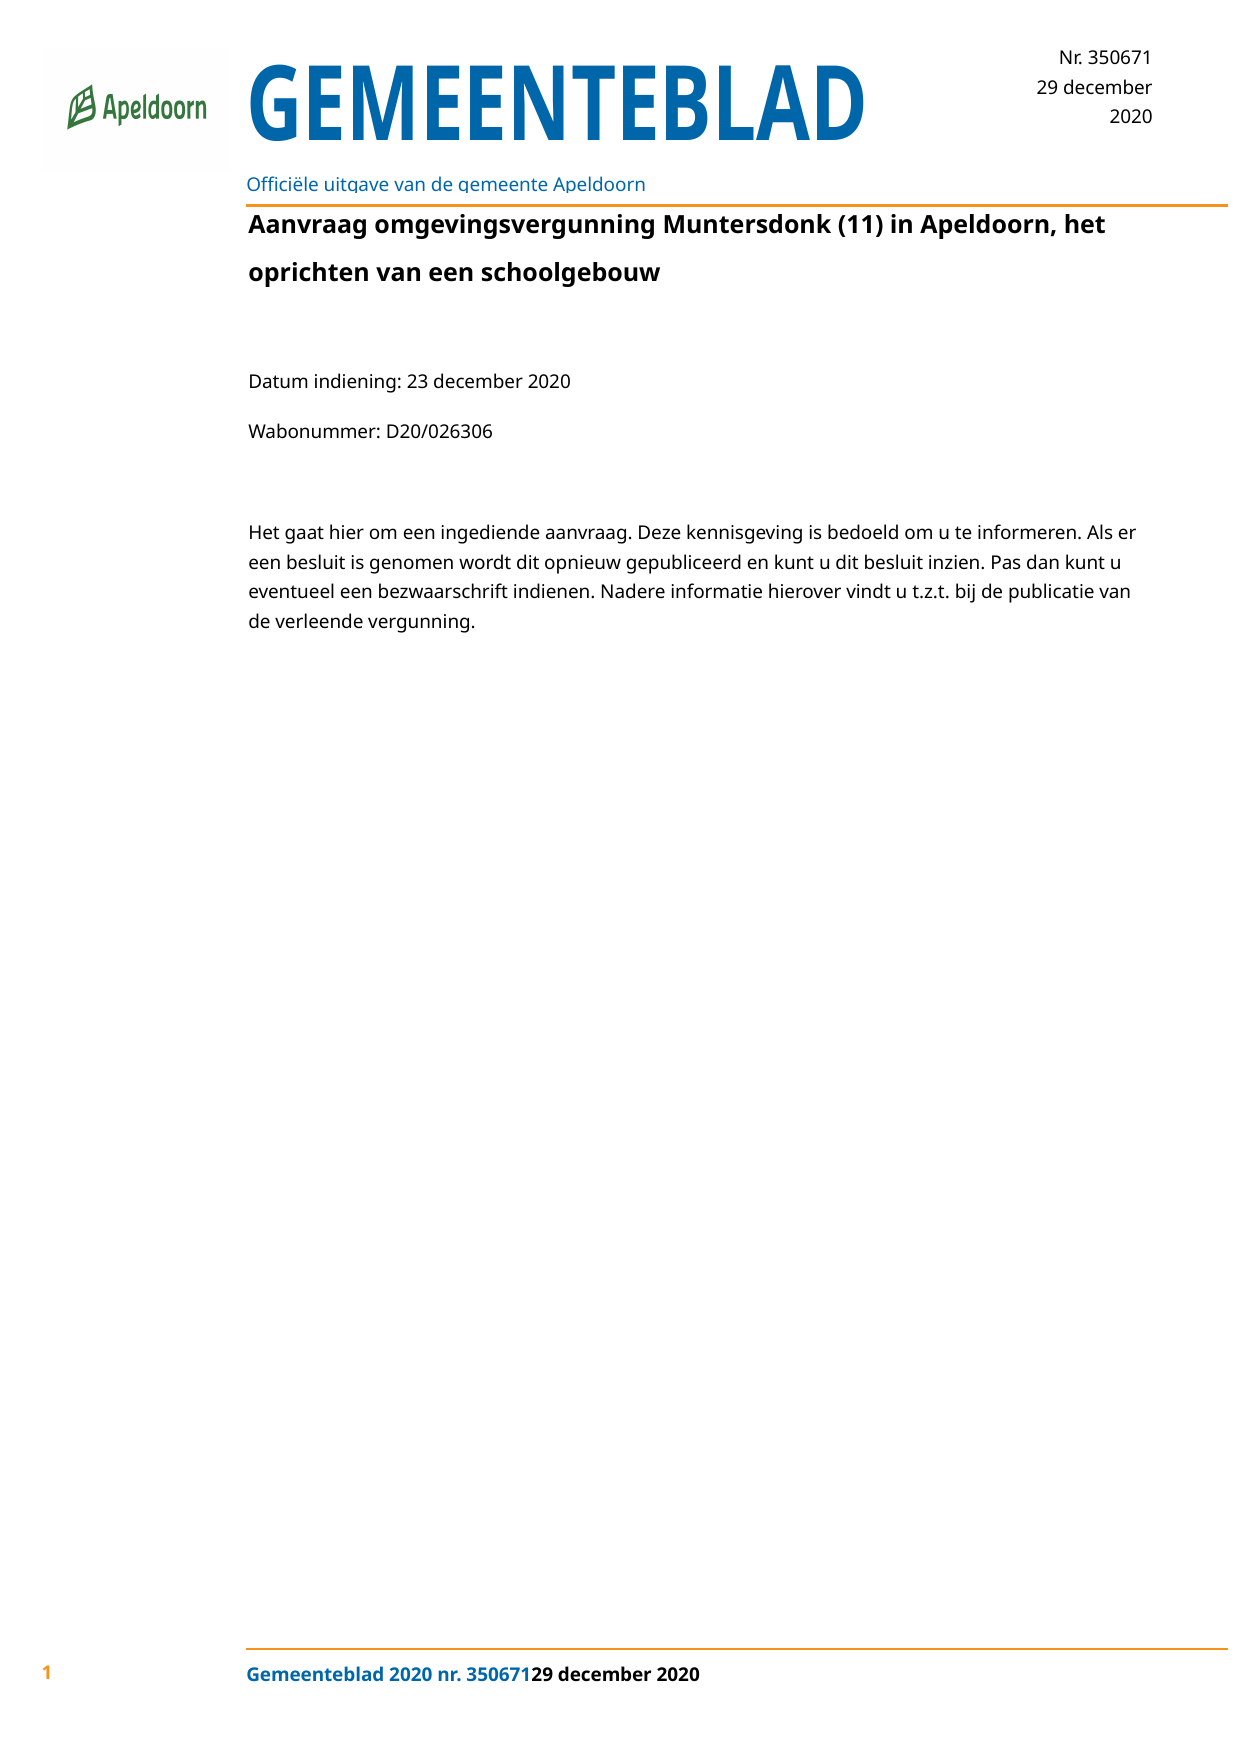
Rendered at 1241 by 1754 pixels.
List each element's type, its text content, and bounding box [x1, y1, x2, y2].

text Aanvraag omgevingsvergunning Muntersdonk (11) in Apeldoorn, het oprichten van een schoolgebouw [248, 207, 1152, 288]
picture [41, 47, 231, 172]
text Het gaat hier om een ingediende aanvraag. Deze kennisgeving is bedoeld om u te informeren. Als er een besluit is genomen wordt dit opnieuw gepubliceerd en kunt u dit besluit inzien. Pas dan kunt u eventueel een bezwaarschrift indienen. Nadere informatie hierover vindt u t.z.t. bij de publicatie van de verleende vergunning. [248, 519, 1152, 634]
text Wabonummer: D20/026306 [248, 419, 1152, 444]
text Datum indiening: 23 december 2020 [248, 368, 1152, 394]
